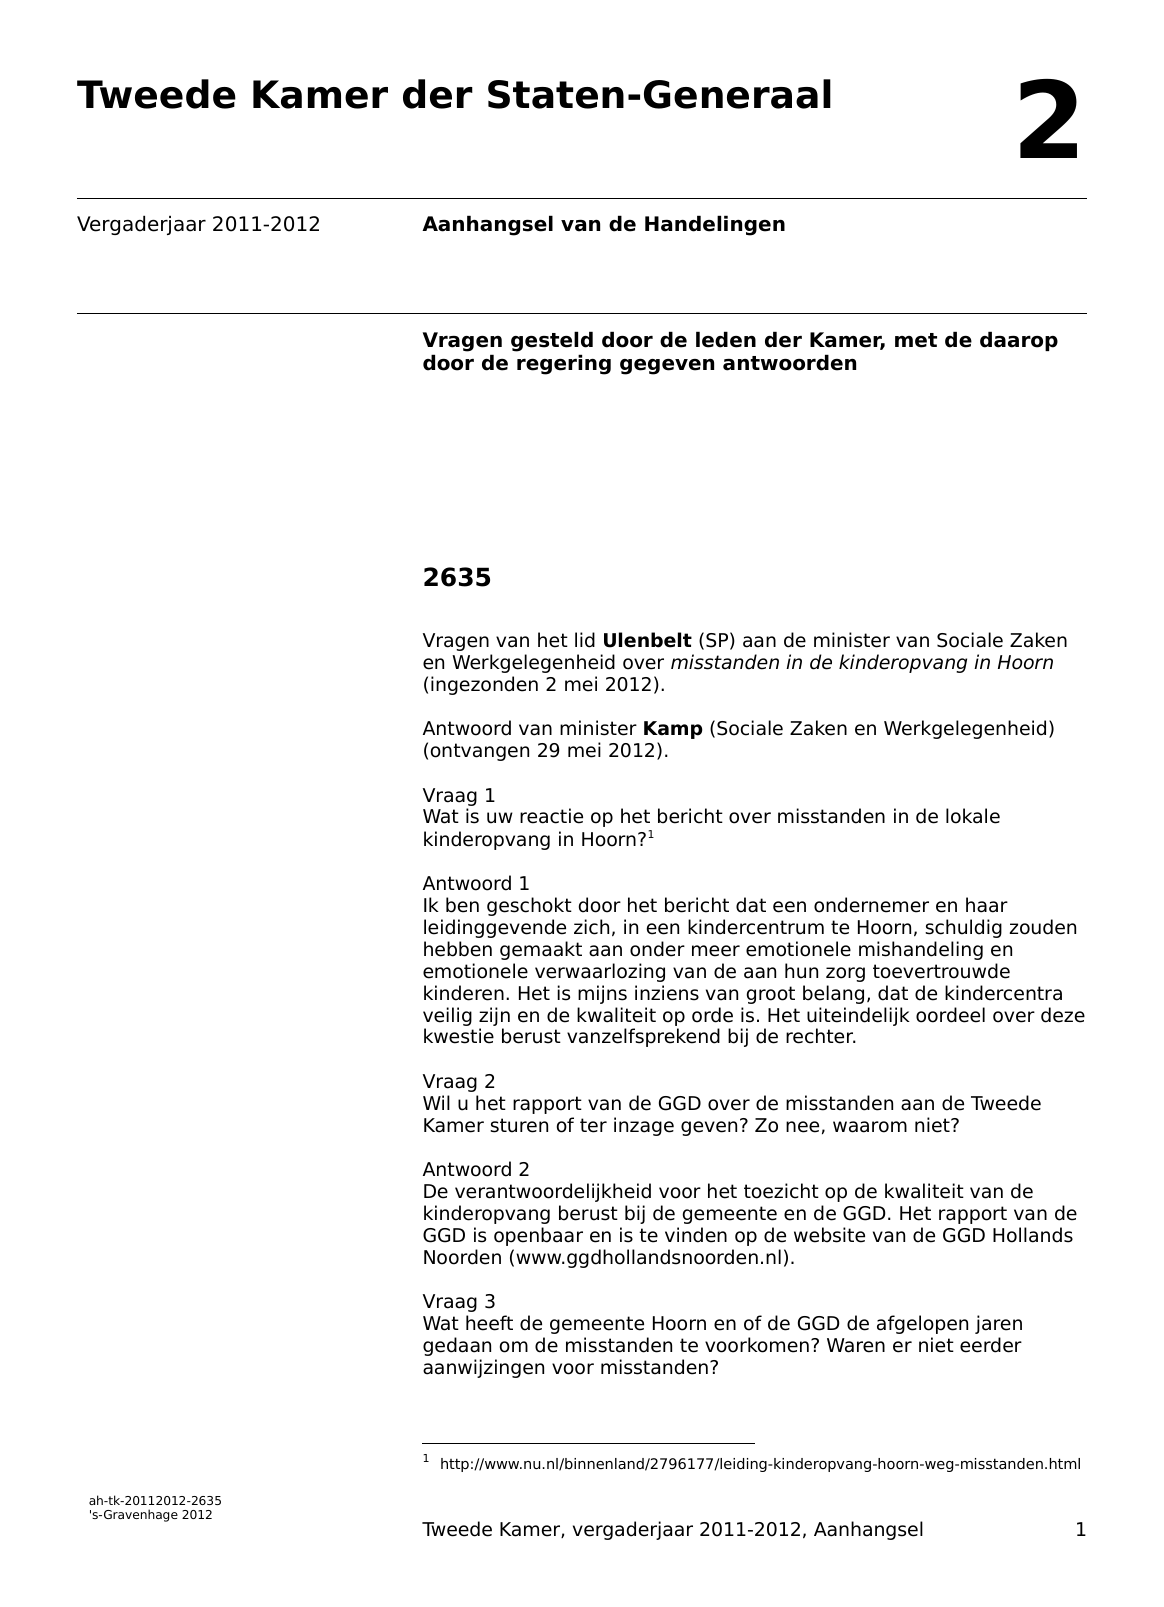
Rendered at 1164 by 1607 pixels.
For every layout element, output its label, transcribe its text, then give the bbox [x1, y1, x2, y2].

text Vraag 2 [422, 1071, 1087, 1093]
text Wil u het rapport van de GGD over de misstanden aan de Tweede Kamer sturen of ter inzage geven? Zo nee, waarom niet? [422, 1093, 1087, 1137]
text Ik ben geschokt door het bericht dat een ondernemer en haar leidinggevende zich, in een kindercentrum te Hoorn, schuldig zouden hebben gemaakt aan onder meer emotionele mishandeling en emotionele verwaarlozing van de aan hun zorg toevertrouwde kinderen. Het is mijns inziens van groot belang, dat de kindercentra veilig zijn en de kwaliteit op orde is. Het uiteindelijk oordeel over deze kwestie berust vanzelfsprekend bij de rechter. [422, 894, 1087, 1048]
table_cell [77, 314, 422, 375]
text Antwoord 2 [422, 1159, 1087, 1181]
text Vraag 1 [422, 784, 1087, 806]
text Antwoord van minister Kamp (Sociale Zaken en Werkgelegenheid) (ontvangen 29 mei 2012). [422, 718, 1087, 762]
text http://www.nu.nl/binnenland/2796177/leiding-kinderopvang-hoorn-weg-misstanden.html [422, 1452, 1087, 1474]
text ah-tk-20112012-2635 [88, 1494, 323, 1508]
table_cell Vragen gesteld door de leden der Kamer, met de daarop door de regering gegeven antwoorden [422, 314, 1087, 375]
text Antwoord 1 [422, 873, 1087, 894]
text 's-Gravenhage 2012 [88, 1508, 323, 1522]
table_cell Aanhangsel van de Handelingen [422, 199, 1087, 313]
table_header 2 [886, 59, 1087, 198]
text 2635 [422, 563, 1087, 592]
table_cell Vergaderjaar 2011-2012 [77, 199, 422, 313]
text Vraag 3 [422, 1291, 1087, 1313]
text Wat heeft de gemeente Hoorn en of de GGD de afgelopen jaren gedaan om de misstanden te voorkomen? Waren er niet eerder aanwijzingen voor misstanden? [422, 1313, 1087, 1379]
text Vragen van het lid Ulenbelt (SP) aan de minister van Sociale Zaken en Werkgelegenheid over misstanden in de kinderopvang in Hoorn (ingezonden 2 mei 2012). [422, 630, 1087, 696]
text Wat is uw reactie op het bericht over misstanden in de lokale kinderopvang in Hoorn? [422, 806, 1087, 850]
table_header Tweede Kamer der Staten-Generaal [77, 59, 886, 198]
text De verantwoordelijkheid voor het toezicht op de kwaliteit van de kinderopvang berust bij de gemeente en de GGD. Het rapport van de GGD is openbaar en is te vinden op de website van de GGD Hollands Noorden (www.ggdhollandsnoorden.nl). [422, 1181, 1087, 1269]
